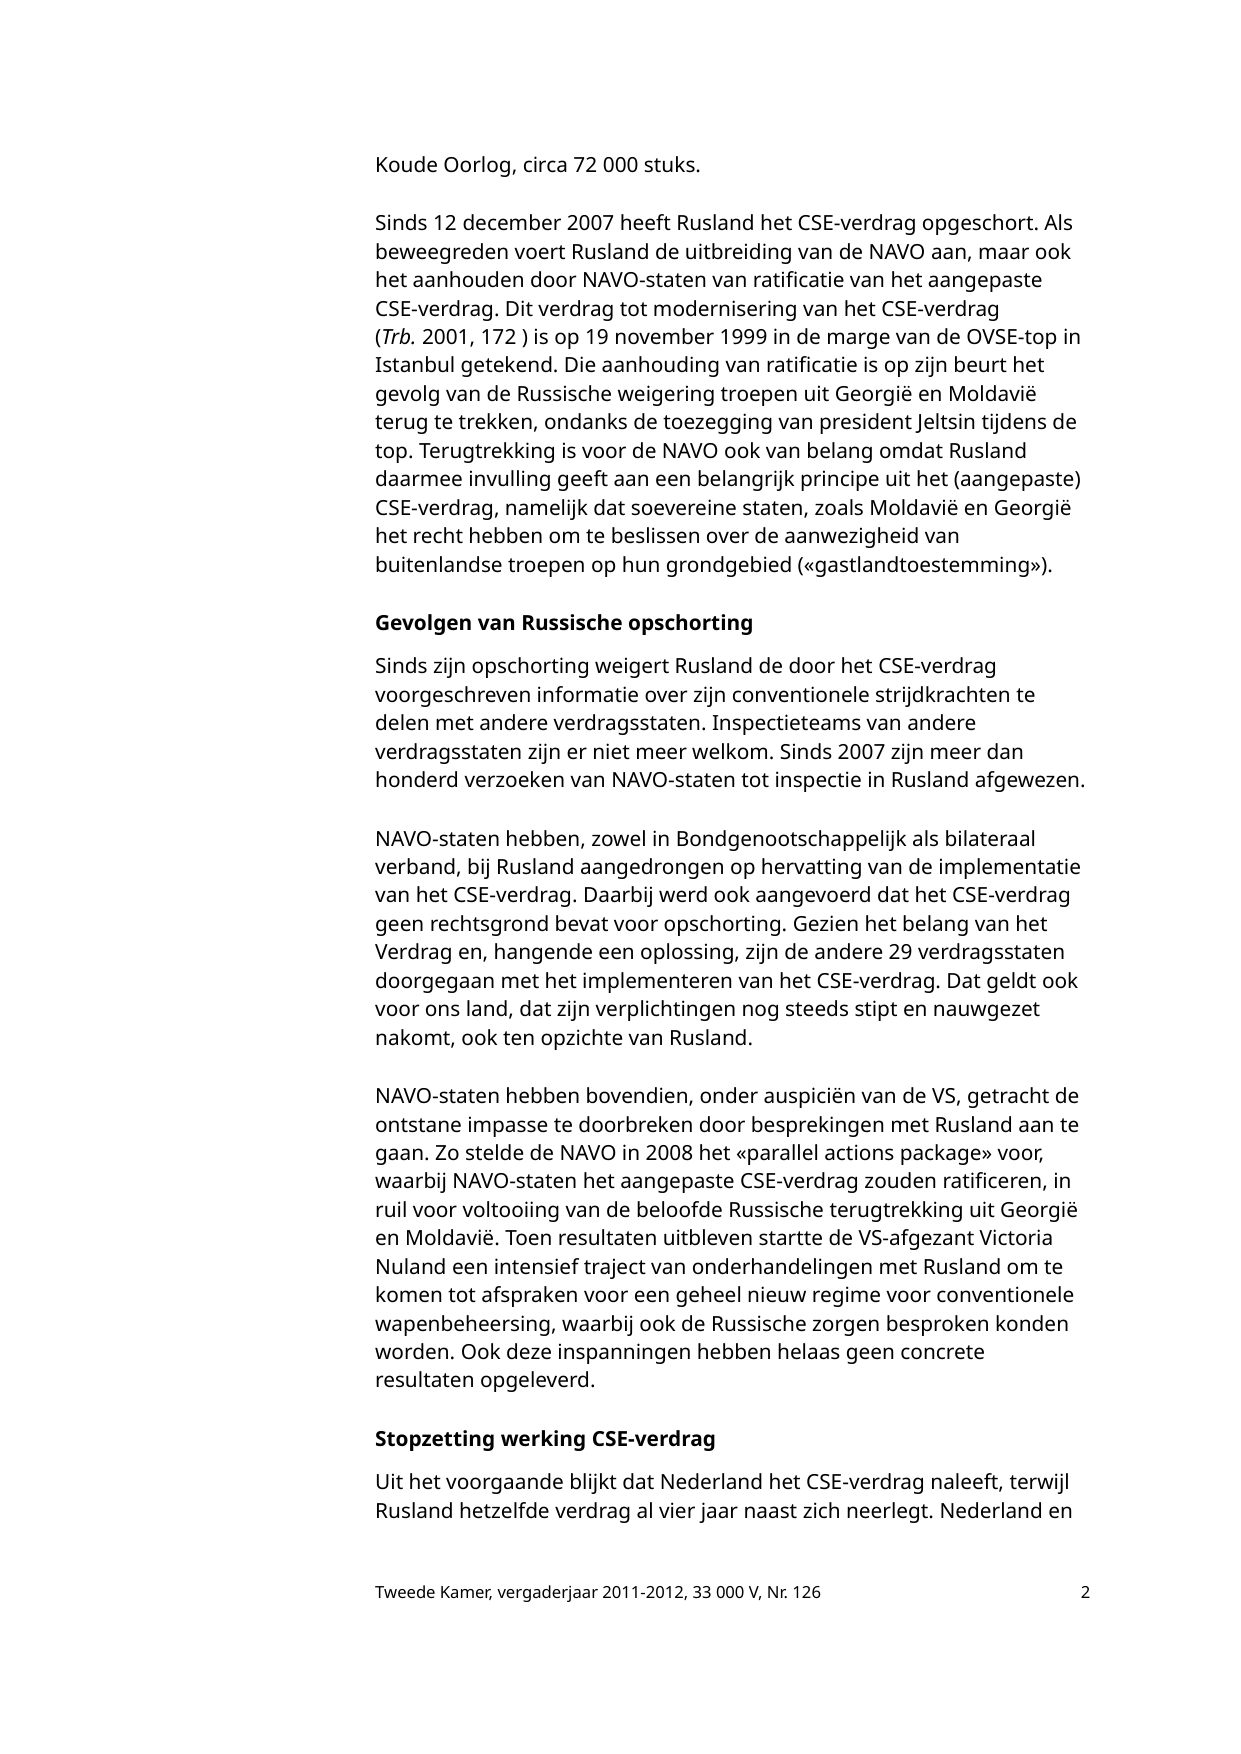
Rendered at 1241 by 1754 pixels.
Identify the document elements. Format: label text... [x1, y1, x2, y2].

text NAVO-staten hebben, zowel in Bondgenootschappelijk als bilateraal verband, bij Rusland aangedrongen op hervatting van de implementatie van het CSE-verdrag. Daarbij werd ook aangevoerd dat het CSE-verdrag geen rechtsgrond bevat voor opschorting. Gezien het belang van het Verdrag en, hangende een oplossing, zijn de andere 29 verdragsstaten doorgegaan met het implementeren van het CSE-verdrag. Dat geldt ook voor ons land, dat zijn verplichtingen nog steeds stipt en nauwgezet nakomt, ook ten opzichte van Rusland. [375, 824, 1090, 1051]
text Koude Oorlog, circa 72 000 stuks. [375, 150, 1090, 178]
text Sinds zijn opschorting weigert Rusland de door het CSE-verdrag voorgeschreven informatie over zijn conventionele strijdkrachten te delen met andere verdragsstaten. Inspectieteams van andere verdragsstaten zijn er niet meer welkom. Sinds 2007 zijn meer dan honderd verzoeken van NAVO-staten tot inspectie in Rusland afgewezen. [375, 652, 1090, 794]
text NAVO-staten hebben bovendien, onder auspiciën van de VS, getracht de ontstane impasse te doorbreken door besprekingen met Rusland aan te gaan. Zo stelde de NAVO in 2008 het «parallel actions package» voor, waarbij NAVO-staten het aangepaste CSE-verdrag zouden ratificeren, in ruil voor voltooiing van de beloofde Russische terugtrekking uit Georgië en Moldavië. Toen resultaten uitbleven startte de VS-afgezant Victoria Nuland een intensief traject van onderhandelingen met Rusland om te komen tot afspraken voor een geheel nieuw regime voor conventionele wapenbeheersing, waarbij ook de Russische zorgen besproken konden worden. Ook deze inspanningen hebben helaas geen concrete resultaten opgeleverd. [375, 1081, 1090, 1394]
text Sinds 12 december 2007 heeft Rusland het CSE-verdrag opgeschort. Als beweegreden voert Rusland de uitbreiding van de NAVO aan, maar ook het aanhouden door NAVO-staten van ratificatie van het aangepaste CSE-verdrag. Dit verdrag tot modernisering van het CSE-verdrag (Trb. 2001, 172 ) is op 19 november 1999 in de marge van de OVSE-top in Istanbul getekend. Die aanhouding van ratificatie is op zijn beurt het gevolg van de Russische weigering troepen uit Georgië en Moldavië terug te trekken, ondanks de toezegging van president Jeltsin tijdens de top. Terugtrekking is voor de NAVO ook van belang omdat Rusland daarmee invulling geeft aan een belangrijk principe uit het (aangepaste) CSE-verdrag, namelijk dat soevereine staten, zoals Moldavië en Georgië het recht hebben om te beslissen over de aanwezigheid van buitenlandse troepen op hun grondgebied («gastlandtoestemming»). [375, 208, 1090, 578]
text Stopzetting werking CSE-verdrag [375, 1424, 1090, 1452]
text Gevolgen van Russische opschorting [375, 608, 1090, 637]
text Uit het voorgaande blijkt dat Nederland het CSE-verdrag naleeft, terwijl Rusland hetzelfde verdrag al vier jaar naast zich neerlegt. Nederland en [375, 1467, 1090, 1524]
